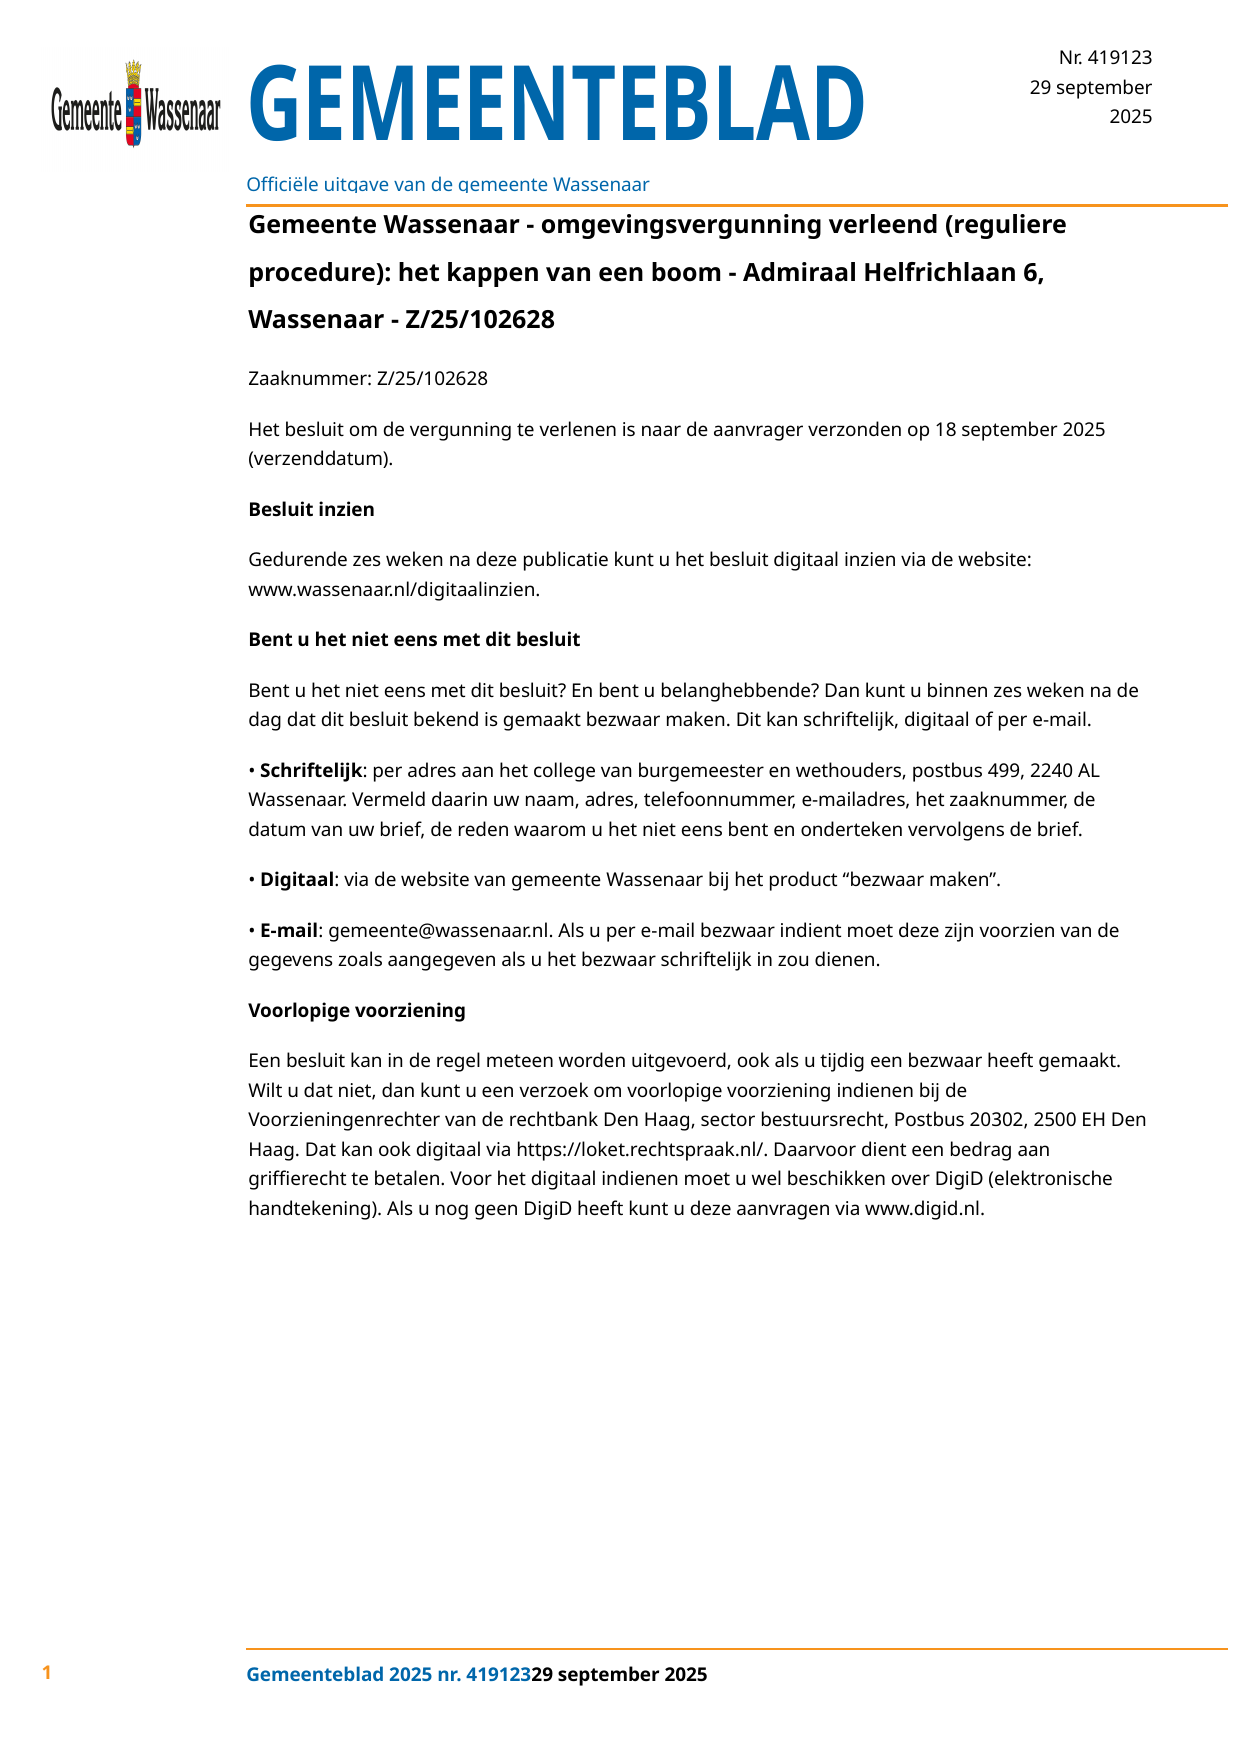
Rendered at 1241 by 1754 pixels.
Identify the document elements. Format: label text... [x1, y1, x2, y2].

text • Digitaal: via de website van gemeente Wassenaar bij het product “bezwaar maken”. [248, 866, 1152, 892]
text Bent u het niet eens met dit besluit? En bent u belanghebbende? Dan kunt u binnen zes weken na de dag dat dit besluit bekend is gemaakt bezwaar maken. Dit kan schriftelijk, digitaal of per e-mail. [248, 677, 1152, 732]
text Voorlopige voorziening [248, 997, 1152, 1022]
text • E-mail: gemeente@wassenaar.nl. Als u per e-mail bezwaar indient moet deze zijn voorzien van de gegevens zoals aangegeven als u het bezwaar schriftelijk in zou dienen. [248, 917, 1152, 972]
text Besluit inzien [248, 496, 1152, 522]
text • Schriftelijk: per adres aan het college van burgemeester en wethouders, postbus 499, 2240 AL Wassenaar. Vermeld daarin uw naam, adres, telefoonnummer, e-mailadres, het zaaknummer, de datum van uw brief, de reden waarom u het niet eens bent en onderteken vervolgens de brief. [248, 757, 1152, 842]
text Gemeente Wassenaar - omgevingsvergunning verleend (reguliere procedure): het kappen van een boom - Admiraal Helfrichlaan 6, Wassenaar - Z/25/102628 [248, 207, 1152, 336]
text Bent u het niet eens met dit besluit [248, 626, 1152, 652]
text Zaaknummer: Z/25/102628 [248, 366, 1152, 391]
text Een besluit kan in de regel meteen worden uitgevoerd, ook als u tijdig een bezwaar heeft gemaakt. Wilt u dat niet, dan kunt u een verzoek om voorlopige voorziening indienen bij de Voorzieningenrechter van de rechtbank Den Haag, sector bestuursrecht, Postbus 20302, 2500 EH Den Haag. Dat kan ook digitaal via https://loket.rechtspraak.nl/. Daarvoor dient een bedrag aan griffierecht te betalen. Voor het digitaal indienen moet u wel beschikken over DigiD (elektronische handtekening). Als u nog geen DigiD heeft kunt u deze aanvragen via www.digid.nl. [248, 1047, 1152, 1221]
picture [41, 47, 231, 172]
text Het besluit om de vergunning te verlenen is naar de aanvrager verzonden op 18 september 2025 (verzenddatum). [248, 416, 1152, 471]
text Gedurende zes weken na deze publicatie kunt u het besluit digitaal inzien via de website: www.wassenaar.nl/digitaalinzien. [248, 546, 1152, 602]
